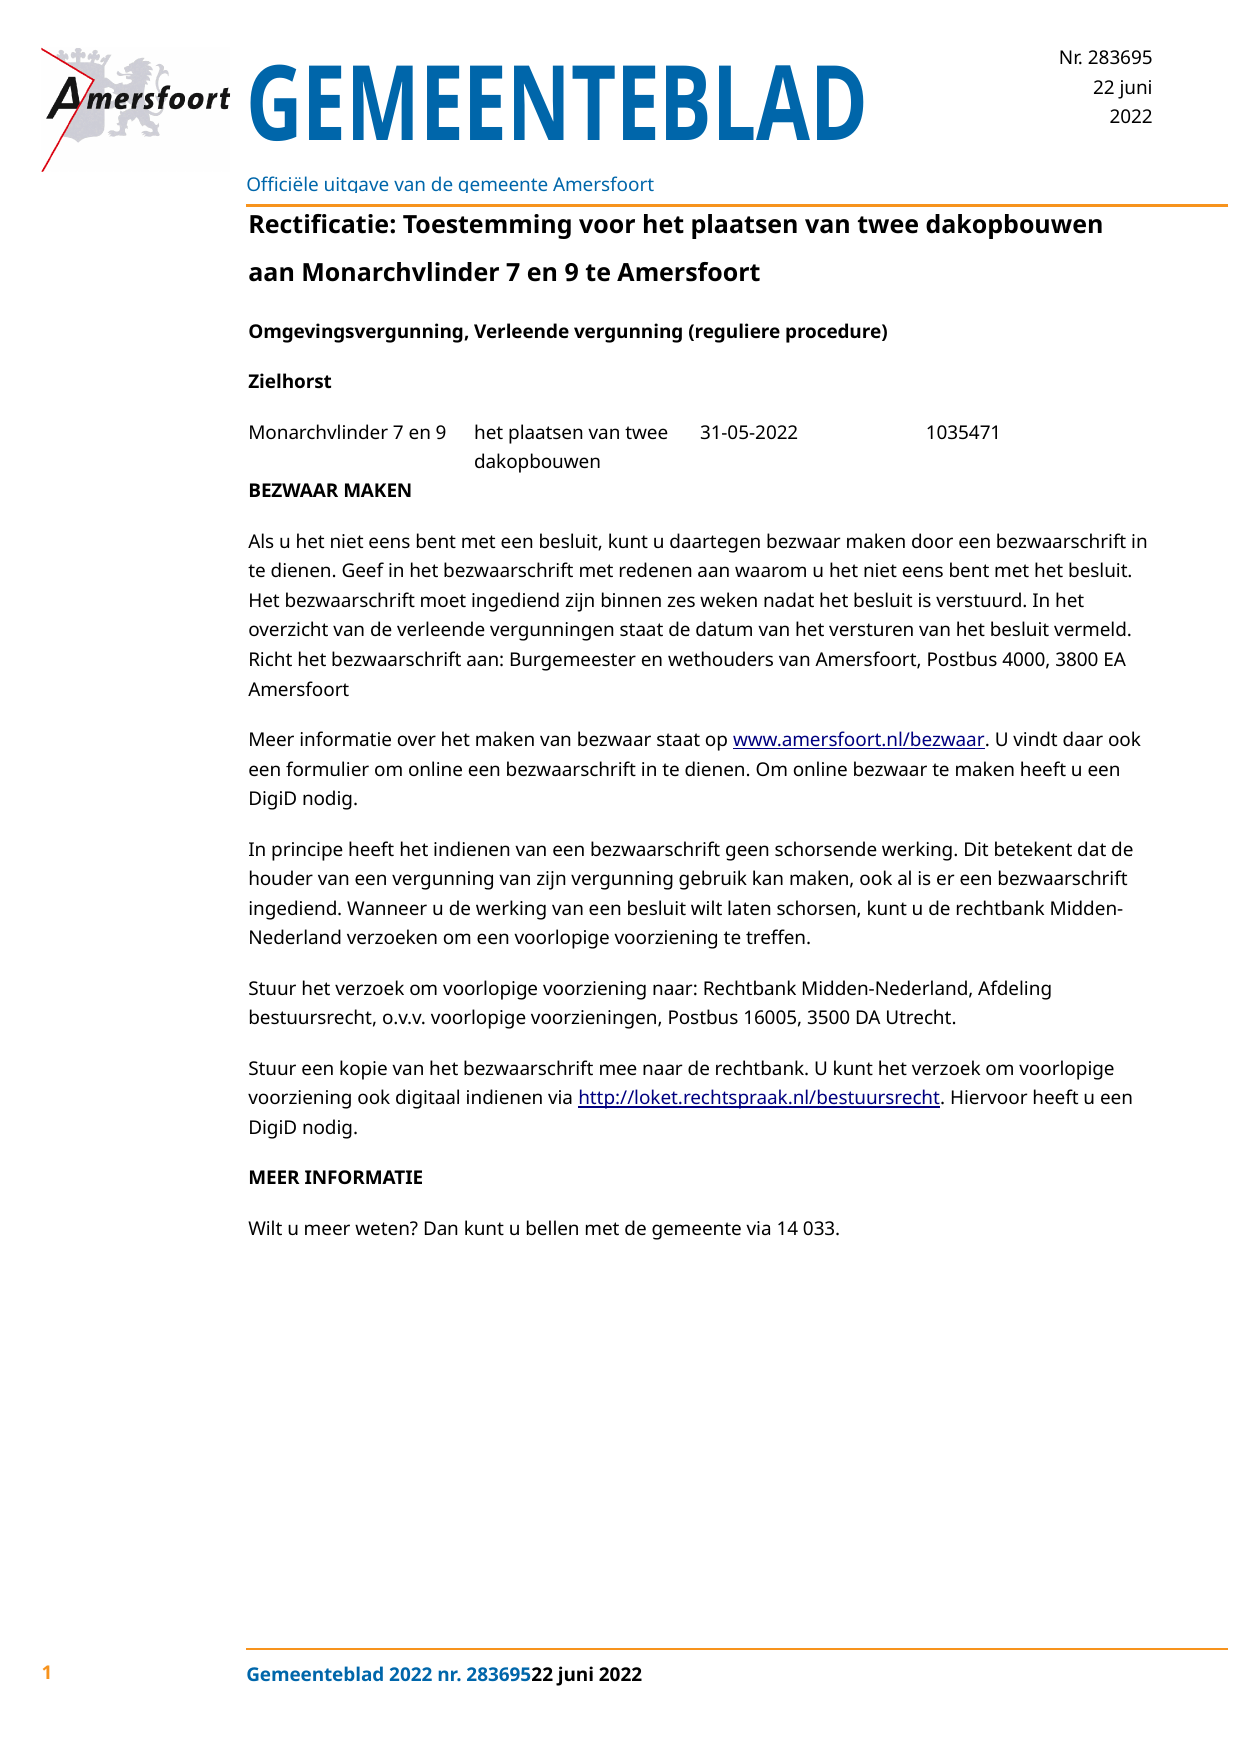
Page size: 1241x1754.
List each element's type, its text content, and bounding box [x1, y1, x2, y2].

table_header Monarchvlinder 7 en 9 [248, 419, 474, 474]
text Wilt u meer weten? Dan kunt u bellen met de gemeente via 14 033. [248, 1215, 1152, 1241]
text Stuur het verzoek om voorlopige voorziening naar: Rechtbank Midden-Nederland, Afdeling bestuursrecht, o.v.v. voorlopige voorzieningen, Postbus 16005, 3500 DA Utrecht. [248, 975, 1152, 1030]
text Meer informatie over het maken van bezwaar staat op www.amersfoort.nl/bezwaar. U vindt daar ook een formulier om online een bezwaarschrift in te dienen. Om online bezwaar te maken heeft u een DigiD nodig. [248, 726, 1152, 811]
text Zielhorst [248, 368, 1152, 394]
text Rectificatie: Toestemming voor het plaatsen van twee dakopbouwen aan Monarchvlinder 7 en 9 te Amersfoort [248, 207, 1152, 288]
table_header 31-05-2022 [700, 419, 926, 474]
text MEER INFORMATIE [248, 1164, 1152, 1190]
table_header het plaatsen van twee dakopbouwen [474, 419, 700, 474]
table_header 1035471 [926, 419, 1152, 474]
text Stuur een kopie van het bezwaarschrift mee naar de rechtbank. U kunt het verzoek om voorlopige voorziening ook digitaal indienen via http://loket.rechtspraak.nl/bestuursrecht. Hiervoor heeft u een DigiD nodig. [248, 1055, 1152, 1140]
text BEZWAAR MAKEN [248, 477, 1152, 503]
text Als u het niet eens bent met een besluit, kunt u daartegen bezwaar maken door een bezwaarschrift in te dienen. Geef in het bezwaarschrift met redenen aan waarom u het niet eens bent met het besluit. Het bezwaarschrift moet ingediend zijn binnen zes weken nadat het besluit is verstuurd. In het overzicht van de verleende vergunningen staat de datum van het versturen van het besluit vermeld. Richt het bezwaarschrift aan: Burgemeester en wethouders van Amersfoort, Postbus 4000, 3800 EA Amersfoort [248, 528, 1152, 701]
text Omgevingsvergunning, Verleende vergunning (reguliere procedure) [248, 318, 1152, 344]
text In principe heeft het indienen van een bezwaarschrift geen schorsende werking. Dit betekent dat de houder van een vergunning van zijn vergunning gebruik kan maken, ook al is er een bezwaarschrift ingediend. Wanneer u de werking van een besluit wilt laten schorsen, kunt u de rechtbank Midden-Nederland verzoeken om een voorlopige voorziening te treffen. [248, 836, 1152, 950]
picture [41, 47, 231, 172]
